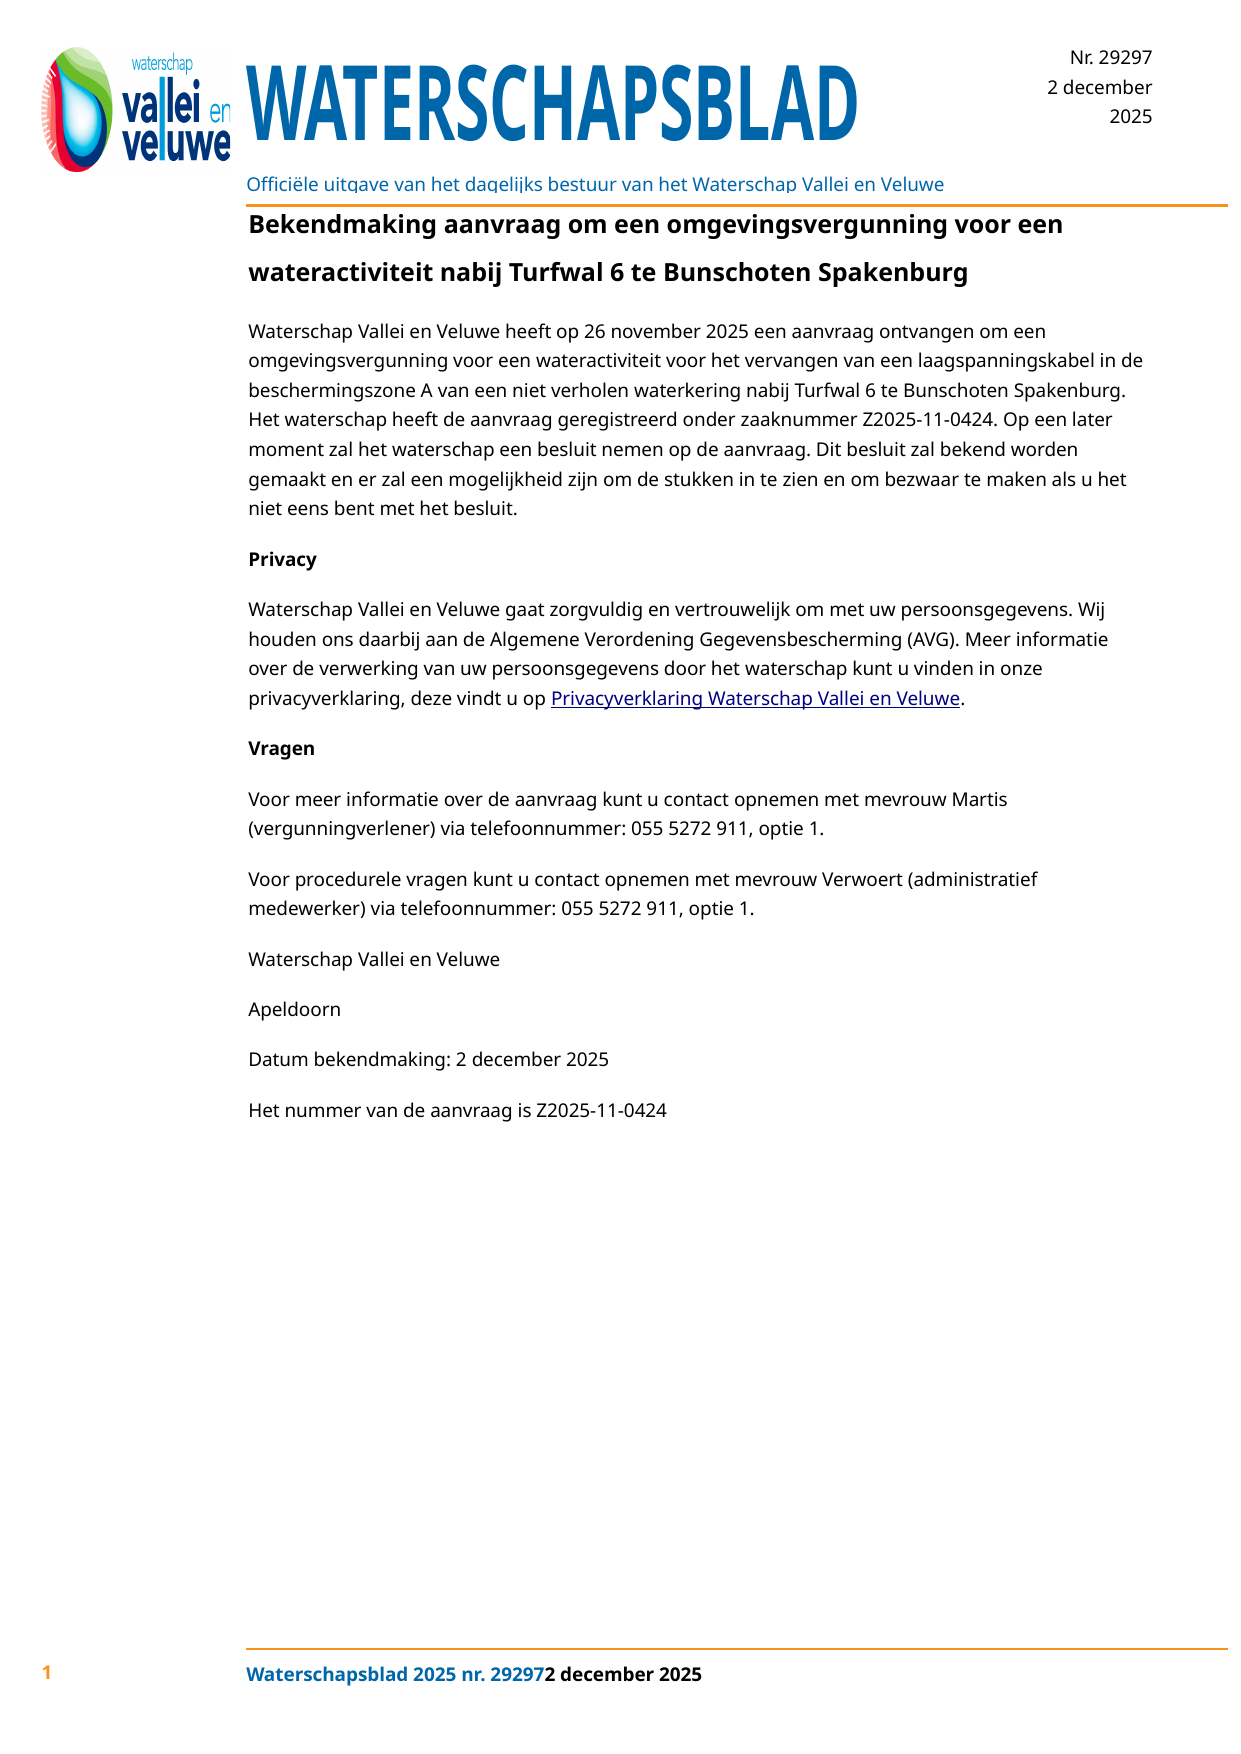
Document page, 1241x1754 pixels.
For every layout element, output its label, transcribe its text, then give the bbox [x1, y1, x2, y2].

text Datum bekendmaking: 2 december 2025 [248, 1047, 1152, 1072]
text Privacy [248, 546, 1152, 572]
text Waterschap Vallei en Veluwe heeft op 26 november 2025 een aanvraag ontvangen om een omgevingsvergunning voor een wateractiviteit voor het vervangen van een laagspanningskabel in de beschermingszone A van een niet verholen waterkering nabij Turfwal 6 te Bunschoten Spakenburg. Het waterschap heeft de aanvraag geregistreerd onder zaaknummer Z2025-11-0424. Op een later moment zal het waterschap een besluit nemen op de aanvraag. Dit besluit zal bekend worden gemaakt en er zal een mogelijkheid zijn om de stukken in te zien en om bezwaar te maken als u het niet eens bent met het besluit. [248, 318, 1152, 521]
text Apeldoorn [248, 996, 1152, 1022]
text Voor procedurele vragen kunt u contact opnemen met mevrouw Verwoert (administratief medewerker) via telefoonnummer: 055 5272 911, optie 1. [248, 866, 1152, 921]
text Bekendmaking aanvraag om een omgevingsvergunning voor een wateractiviteit nabij Turfwal 6 te Bunschoten Spakenburg [248, 207, 1152, 288]
text Voor meer informatie over de aanvraag kunt u contact opnemen met mevrouw Martis (vergunningverlener) via telefoonnummer: 055 5272 911, optie 1. [248, 786, 1152, 841]
text Vragen [248, 735, 1152, 761]
picture [41, 47, 231, 172]
text Het nummer van de aanvraag is Z2025-11-0424 [248, 1097, 1152, 1123]
text Waterschap Vallei en Veluwe [248, 946, 1152, 972]
text Waterschap Vallei en Veluwe gaat zorgvuldig en vertrouwelijk om met uw persoonsgegevens. Wij houden ons daarbij aan de Algemene Verordening Gegevensbescherming (AVG). Meer informatie over de verwerking van uw persoonsgegevens door het waterschap kunt u vinden in onze privacyverklaring, deze vindt u op Privacyverklaring Waterschap Vallei en Veluwe. [248, 596, 1152, 711]
